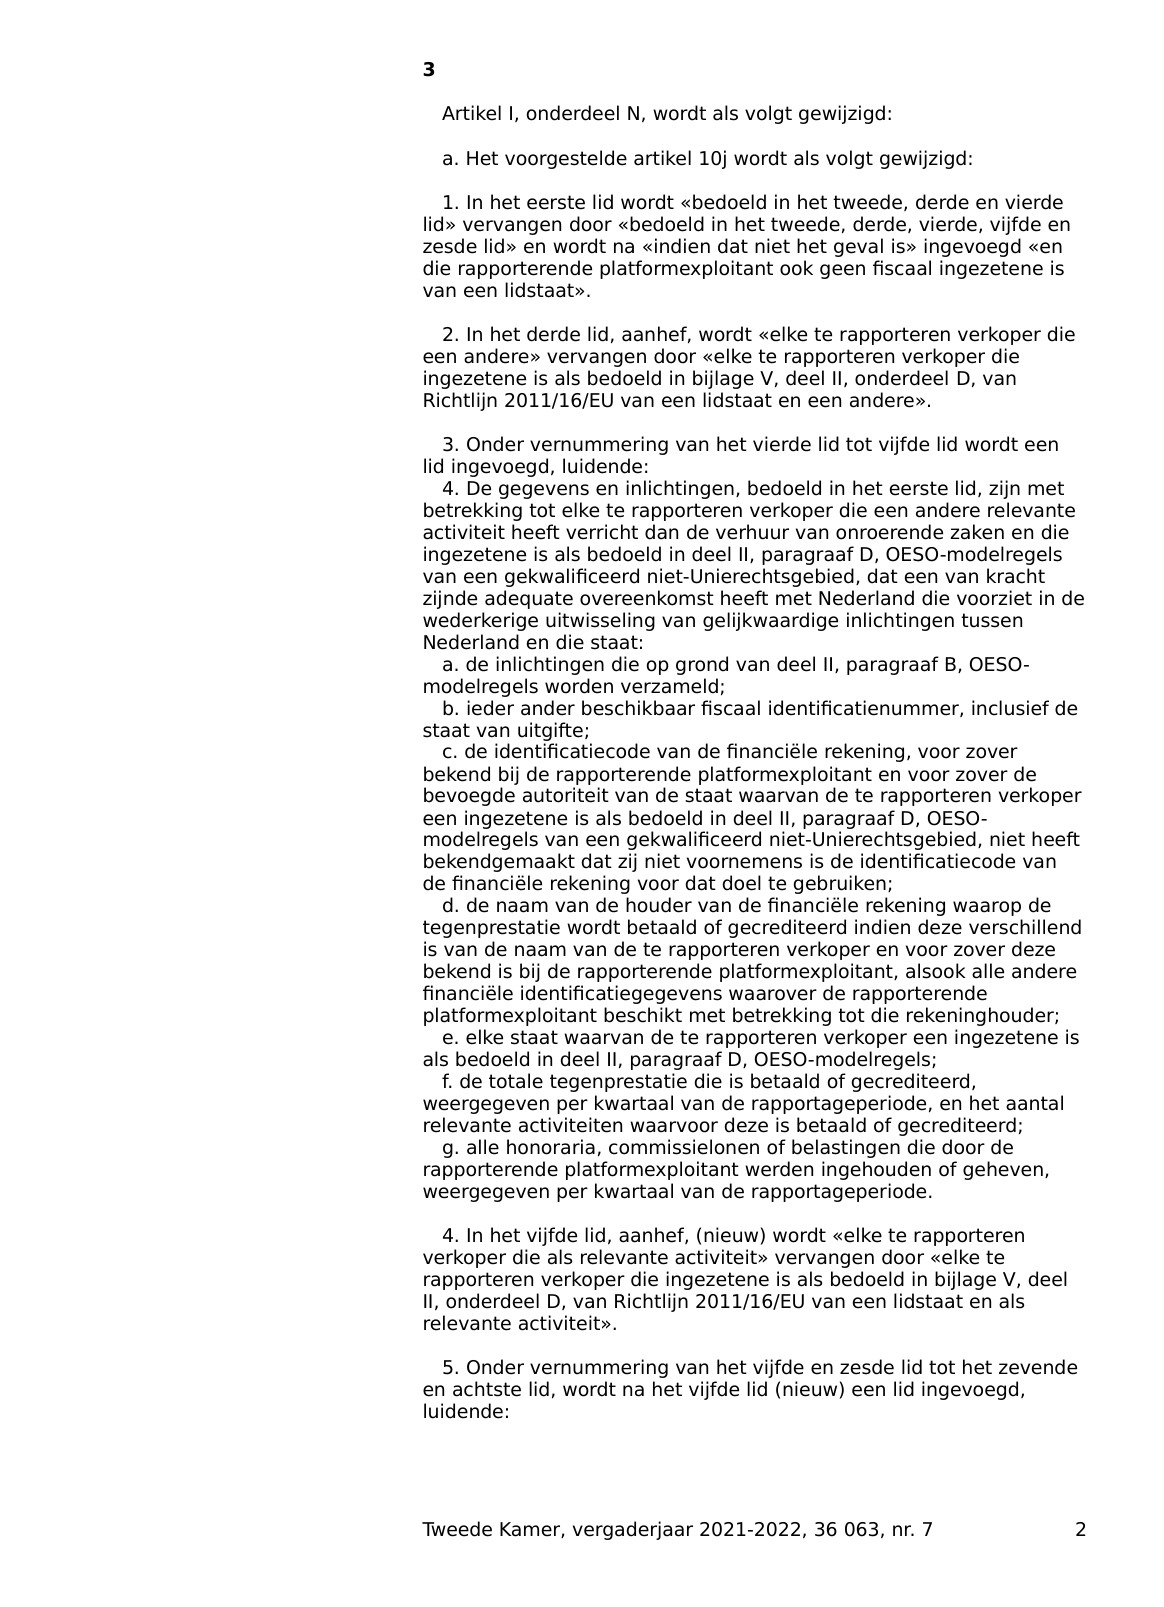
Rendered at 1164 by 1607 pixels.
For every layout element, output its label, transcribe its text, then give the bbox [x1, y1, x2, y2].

text 2. In het derde lid, aanhef, wordt «elke te rapporteren verkoper die een andere» vervangen door «elke te rapporteren verkoper die ingezetene is als bedoeld in bijlage V, deel II, onderdeel D, van Richtlijn 2011/16/EU van een lidstaat en een andere». [422, 324, 1087, 412]
text Artikel I, onderdeel N, wordt als volgt gewijzigd: [422, 103, 1087, 125]
text 3. Onder vernummering van het vierde lid tot vijfde lid wordt een lid ingevoegd, luidende: [422, 434, 1087, 478]
text 5. Onder vernummering van het vijfde en zesde lid tot het zevende en achtste lid, wordt na het vijfde lid (nieuw) een lid ingevoegd, luidende: [422, 1357, 1087, 1423]
text 4. In het vijfde lid, aanhef, (nieuw) wordt «elke te rapporteren verkoper die als relevante activiteit» vervangen door «elke te rapporteren verkoper die ingezetene is als bedoeld in bijlage V, deel II, onderdeel D, van Richtlijn 2011/16/EU van een lidstaat en als relevante activiteit». [422, 1225, 1087, 1335]
text g. alle honoraria, commissielonen of belastingen die door de rapporterende platformexploitant werden ingehouden of geheven, weergegeven per kwartaal van de rapportageperiode. [422, 1137, 1087, 1203]
text c. de identificatiecode van de financiële rekening, voor zover bekend bij de rapporterende platformexploitant en voor zover de bevoegde autoriteit van de staat waarvan de te rapporteren verkoper een ingezetene is als bedoeld in deel II, paragraaf D, OESO-modelregels van een gekwalificeerd niet-Unierechtsgebied, niet heeft bekendgemaakt dat zij niet voornemens is de identificatiecode van de financiële rekening voor dat doel te gebruiken; [422, 741, 1087, 895]
text a. Het voorgestelde artikel 10j wordt als volgt gewijzigd: [422, 147, 1087, 169]
text 4. De gegevens en inlichtingen, bedoeld in het eerste lid, zijn met betrekking tot elke te rapporteren verkoper die een andere relevante activiteit heeft verricht dan de verhuur van onroerende zaken en die ingezetene is als bedoeld in deel II, paragraaf D, OESO-modelregels van een gekwalificeerd niet-Unierechtsgebied, dat een van kracht zijnde adequate overeenkomst heeft met Nederland die voorziet in de wederkerige uitwisseling van gelijkwaardige inlichtingen tussen Nederland en die staat: [422, 478, 1087, 653]
text b. ieder ander beschikbaar fiscaal identificatienummer, inclusief de staat van uitgifte; [422, 697, 1087, 741]
subtitle 3 [422, 59, 1087, 81]
text a. de inlichtingen die op grond van deel II, paragraaf B, OESO-modelregels worden verzameld; [422, 653, 1087, 697]
text 1. In het eerste lid wordt «bedoeld in het tweede, derde en vierde lid» vervangen door «bedoeld in het tweede, derde, vierde, vijfde en zesde lid» en wordt na «indien dat niet het geval is» ingevoegd «en die rapporterende platformexploitant ook geen fiscaal ingezetene is van een lidstaat». [422, 192, 1087, 301]
text e. elke staat waarvan de te rapporteren verkoper een ingezetene is als bedoeld in deel II, paragraaf D, OESO-modelregels; [422, 1027, 1087, 1071]
text d. de naam van de houder van de financiële rekening waarop de tegenprestatie wordt betaald of gecrediteerd indien deze verschillend is van de naam van de te rapporteren verkoper en voor zover deze bekend is bij de rapporterende platformexploitant, alsook alle andere financiële identificatiegegevens waarover de rapporterende platformexploitant beschikt met betrekking tot die rekeninghouder; [422, 895, 1087, 1027]
text f. de totale tegenprestatie die is betaald of gecrediteerd, weergegeven per kwartaal van de rapportageperiode, en het aantal relevante activiteiten waarvoor deze is betaald of gecrediteerd; [422, 1071, 1087, 1137]
